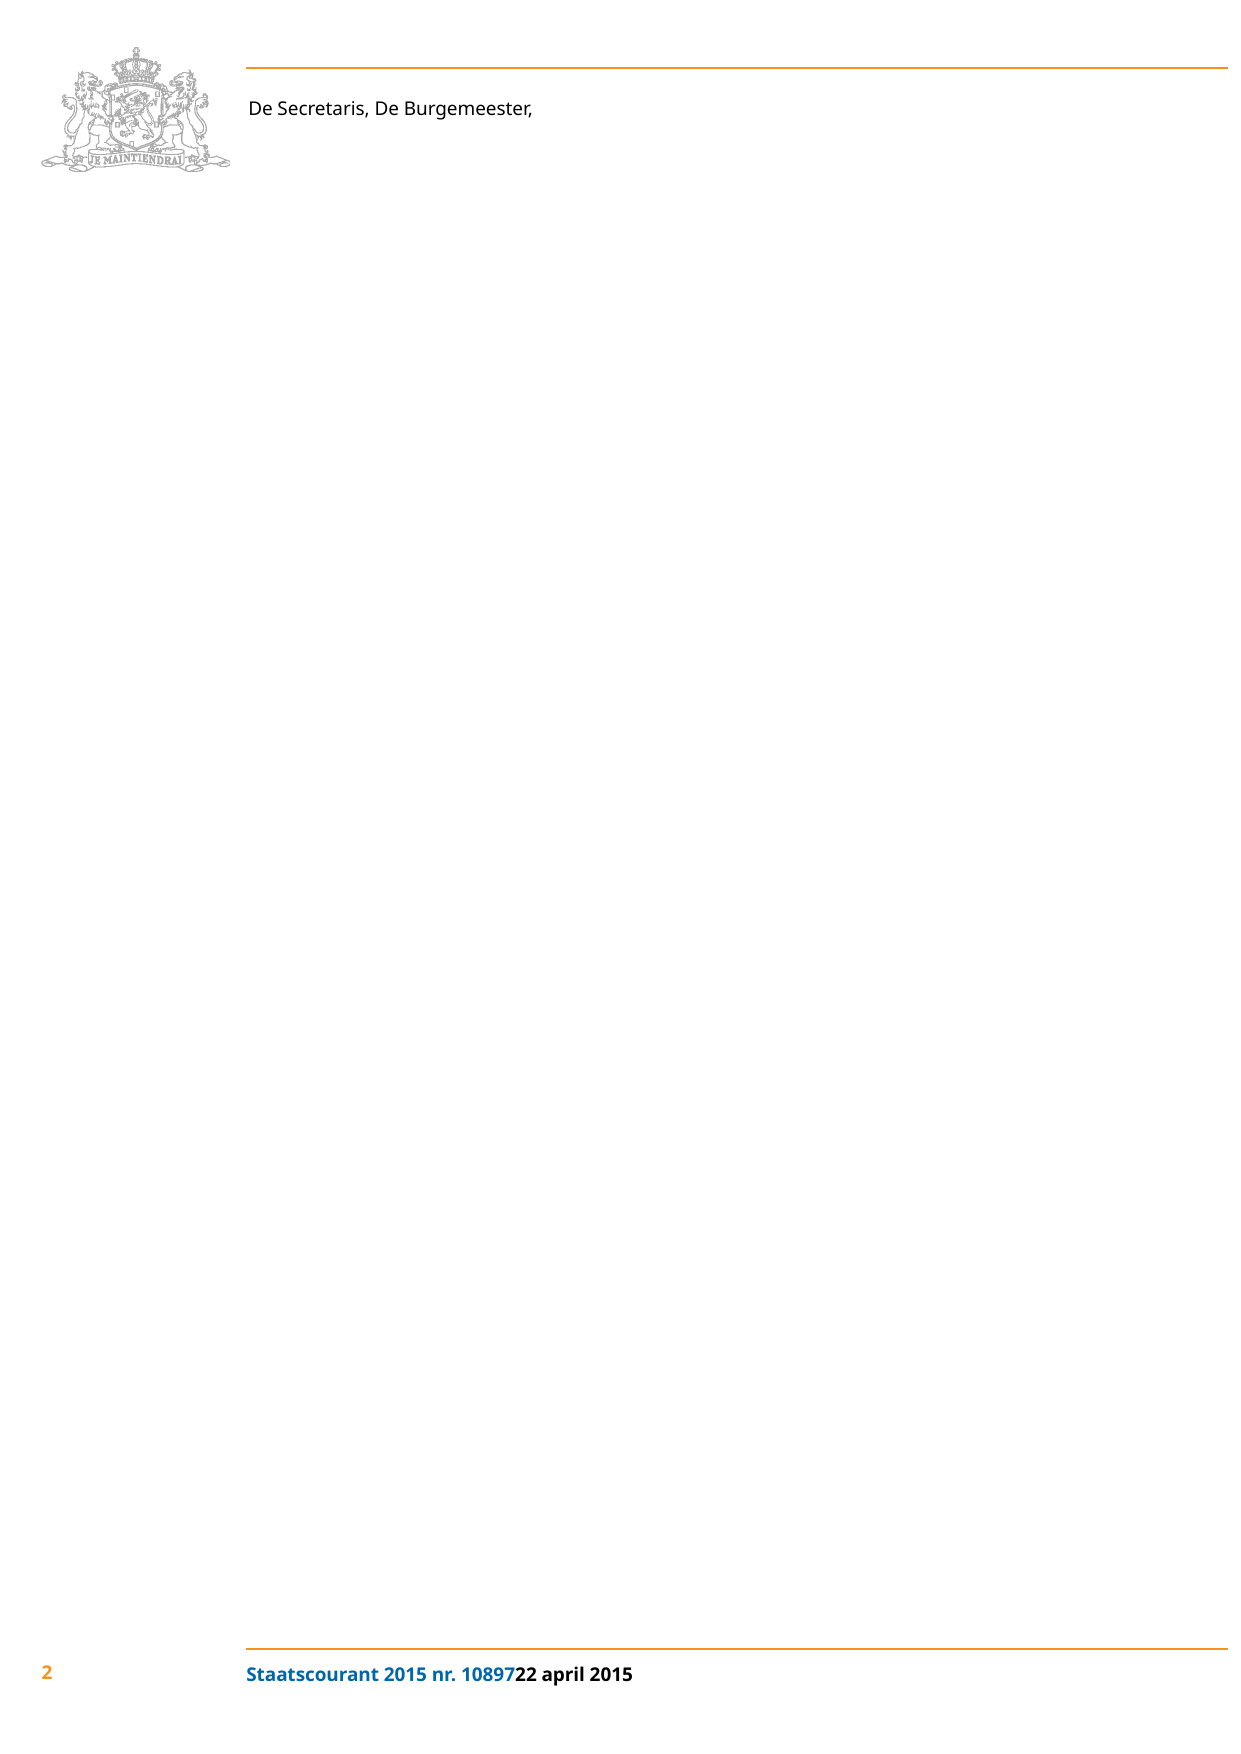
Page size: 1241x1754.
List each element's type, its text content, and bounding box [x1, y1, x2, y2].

picture [41, 47, 231, 172]
text De Secretaris, De Burgemeester, [248, 95, 1152, 121]
